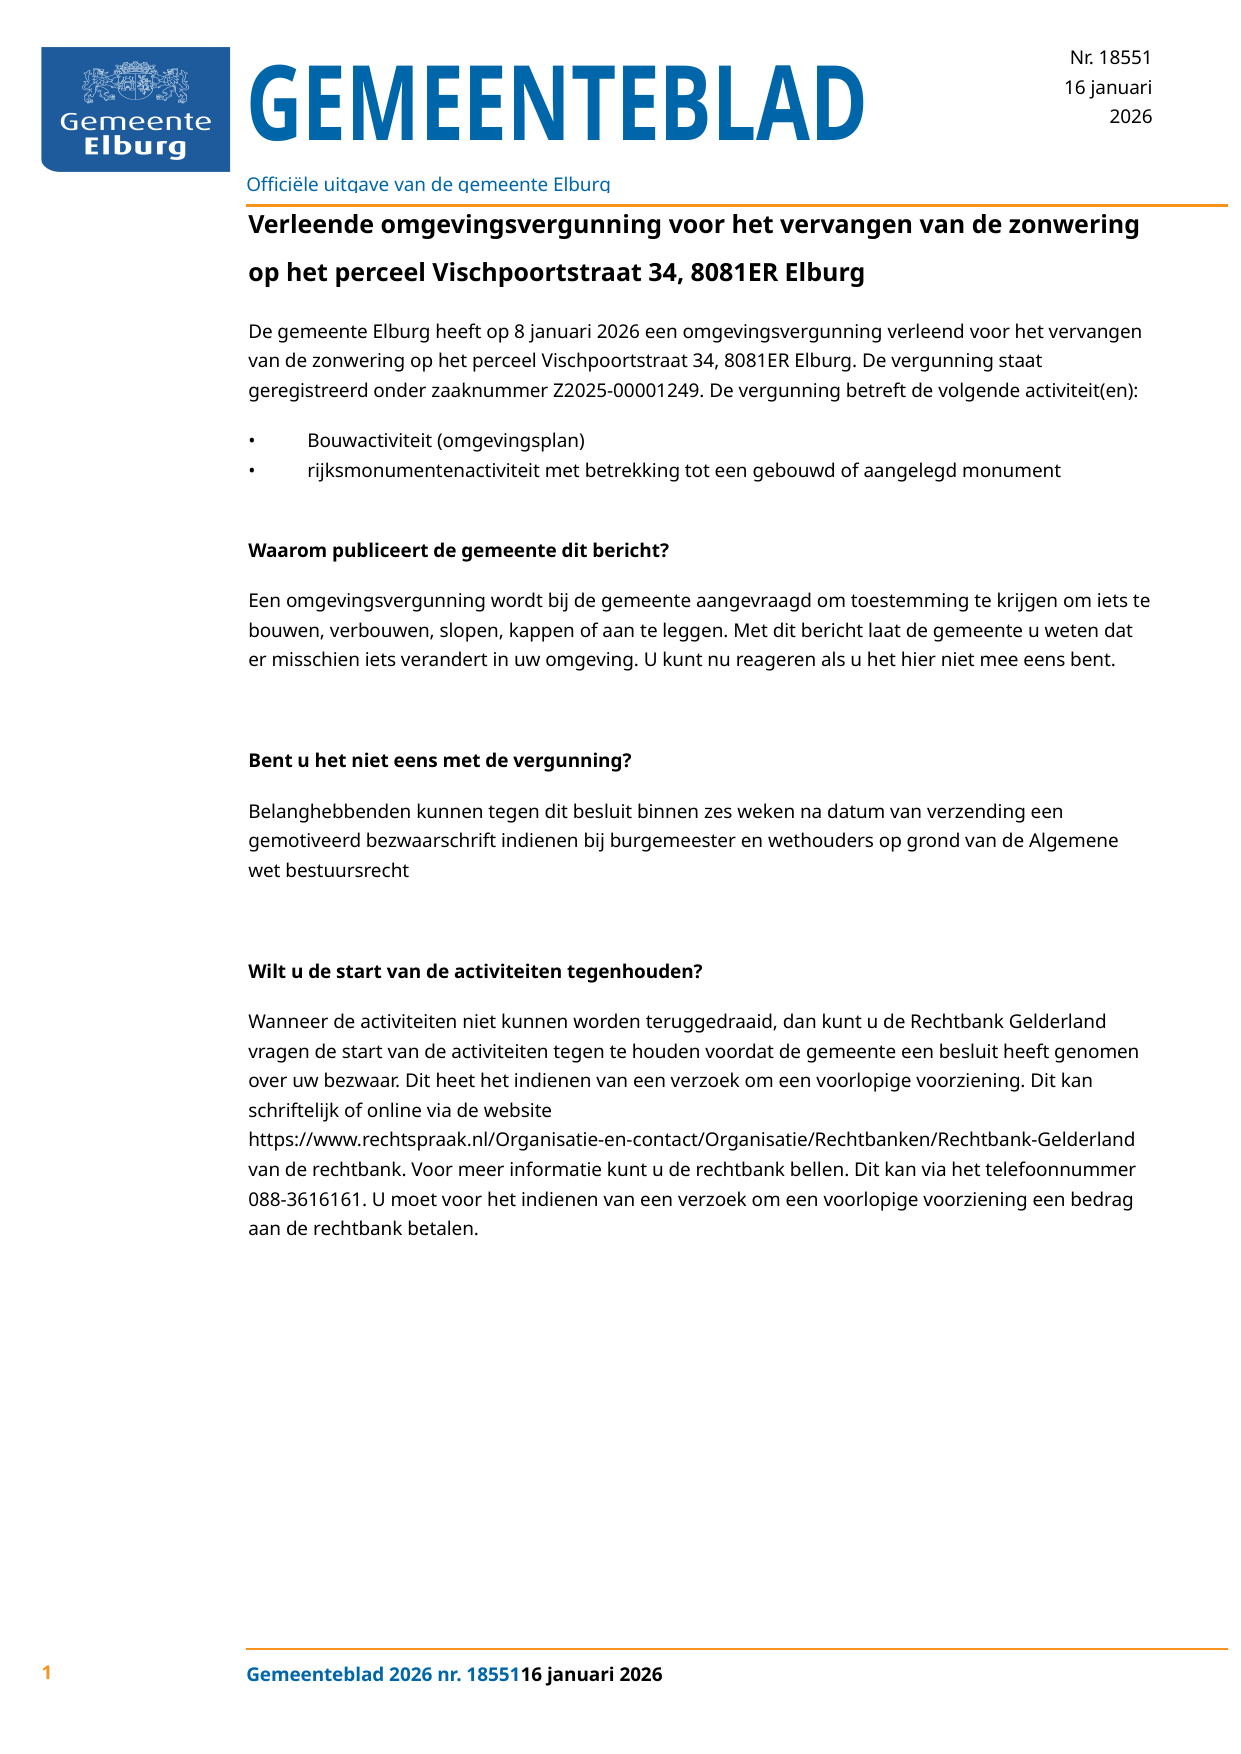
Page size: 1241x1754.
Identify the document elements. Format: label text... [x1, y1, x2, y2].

picture [41, 47, 231, 172]
text Een omgevingsvergunning wordt bij de gemeente aangevraagd om toestemming te krijgen om iets te bouwen, verbouwen, slopen, kappen of aan te leggen. Met dit bericht laat de gemeente u weten dat er misschien iets verandert in uw omgeving. U kunt nu reageren als u het hier niet mee eens bent. [248, 587, 1152, 672]
text Wanneer de activiteiten niet kunnen worden teruggedraaid, dan kunt u de Rechtbank Gelderland vragen de start van de activiteiten tegen te houden voordat de gemeente een besluit heeft genomen over uw bezwaar. Dit heet het indienen van een verzoek om een voorlopige voorziening. Dit kan schriftelijk of online via de website https://www.rechtspraak.nl/Organisatie-en-contact/Organisatie/Rechtbanken/Rechtbank-Gelderland van de rechtbank. Voor meer informatie kunt u de rechtbank bellen. Dit kan via het telefoonnummer 088-3616161. U moet voor het indienen van een verzoek om een voorlopige voorziening een bedrag aan de rechtbank betalen. [248, 1008, 1152, 1241]
text Bent u het niet eens met de vergunning? [248, 747, 1152, 773]
text Wilt u de start van de activiteiten tegenhouden? [248, 958, 1152, 984]
text Verleende omgevingsvergunning voor het vervangen van de zonwering op het perceel Vischpoortstraat 34, 8081ER Elburg [248, 207, 1152, 288]
list Bouwactiviteit (omgevingsplan) [248, 427, 1152, 453]
text Waarom publiceert de gemeente dit bericht? [248, 537, 1152, 563]
text Belanghebbenden kunnen tegen dit besluit binnen zes weken na datum van verzending een gemotiveerd bezwaarschrift indienen bij burgemeester en wethouders op grond van de Algemene wet bestuursrecht [248, 798, 1152, 883]
text De gemeente Elburg heeft op 8 januari 2026 een omgevingsvergunning verleend voor het vervangen van de zonwering op het perceel Vischpoortstraat 34, 8081ER Elburg. De vergunning staat geregistreerd onder zaaknummer Z2025-00001249. De vergunning betreft de volgende activiteit(en): [248, 318, 1152, 403]
list rijksmonumentenactiviteit met betrekking tot een gebouwd of aangelegd monument [248, 457, 1152, 483]
